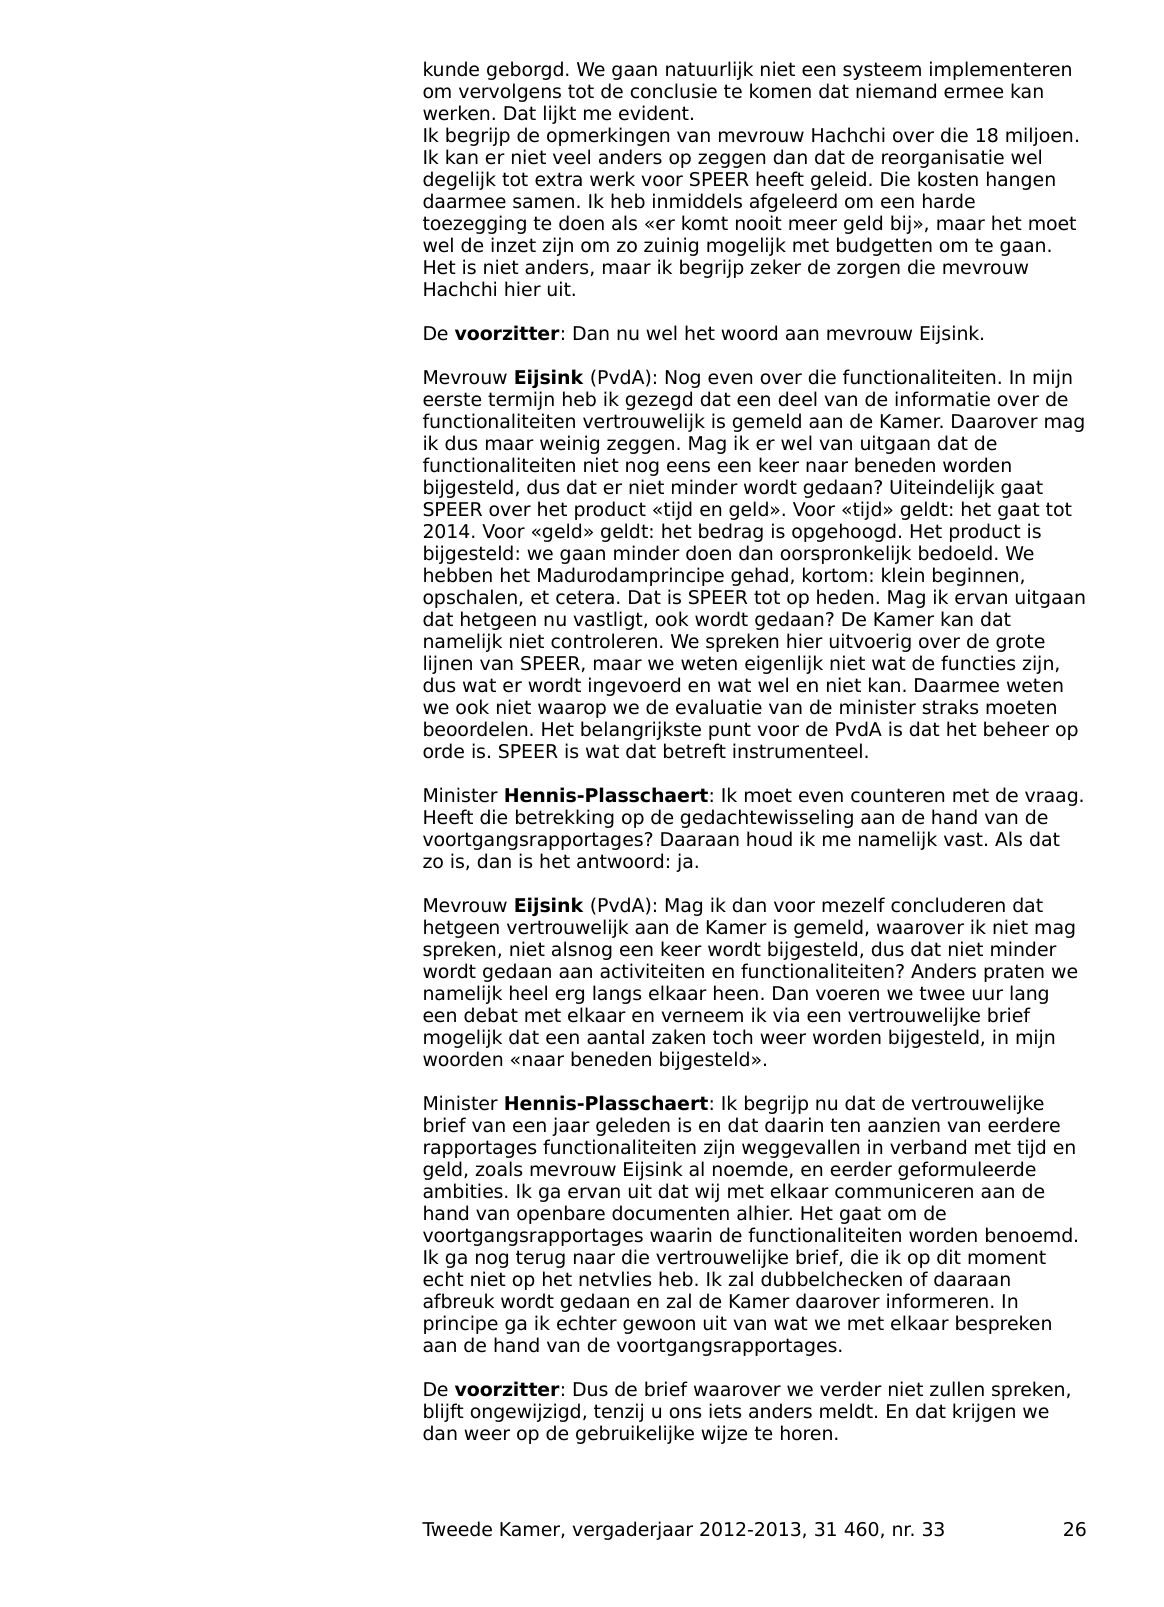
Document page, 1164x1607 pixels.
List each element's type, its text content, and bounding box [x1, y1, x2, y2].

text De voorzitter: Dan nu wel het woord aan mevrouw Eijsink. [422, 323, 1087, 345]
text Ik begrijp de opmerkingen van mevrouw Hachchi over die 18 miljoen. Ik kan er niet veel anders op zeggen dan dat de reorganisatie wel degelijk tot extra werk voor SPEER heeft geleid. Die kosten hangen daarmee samen. Ik heb inmiddels afgeleerd om een harde toezegging te doen als «er komt nooit meer geld bij», maar het moet wel de inzet zijn om zo zuinig mogelijk met budgetten om te gaan. Het is niet anders, maar ik begrijp zeker de zorgen die mevrouw Hachchi hier uit. [422, 125, 1087, 301]
text Minister Hennis-Plasschaert: Ik begrijp nu dat de vertrouwelijke brief van een jaar geleden is en dat daarin ten aanzien van eerdere rapportages functionaliteiten zijn weggevallen in verband met tijd en geld, zoals mevrouw Eijsink al noemde, en eerder geformuleerde ambities. Ik ga ervan uit dat wij met elkaar communiceren aan de hand van openbare documenten alhier. Het gaat om de voortgangsrapportages waarin de functionaliteiten worden benoemd. Ik ga nog terug naar die vertrouwelijke brief, die ik op dit moment echt niet op het netvlies heb. Ik zal dubbelchecken of daaraan afbreuk wordt gedaan en zal de Kamer daarover informeren. In principe ga ik echter gewoon uit van wat we met elkaar bespreken aan de hand van de voortgangsrapportages. [422, 1093, 1087, 1357]
text kunde geborgd. We gaan natuurlijk niet een systeem implementeren om vervolgens tot de conclusie te komen dat niemand ermee kan werken. Dat lijkt me evident. [422, 59, 1087, 125]
text Mevrouw Eijsink (PvdA): Mag ik dan voor mezelf concluderen dat hetgeen vertrouwelijk aan de Kamer is gemeld, waarover ik niet mag spreken, niet alsnog een keer wordt bijgesteld, dus dat niet minder wordt gedaan aan activiteiten en functionaliteiten? Anders praten we namelijk heel erg langs elkaar heen. Dan voeren we twee uur lang een debat met elkaar en verneem ik via een vertrouwelijke brief mogelijk dat een aantal zaken toch weer worden bijgesteld, in mijn woorden «naar beneden bijgesteld». [422, 895, 1087, 1071]
text De voorzitter: Dus de brief waarover we verder niet zullen spreken, blijft ongewijzigd, tenzij u ons iets anders meldt. En dat krijgen we dan weer op de gebruikelijke wijze te horen. [422, 1379, 1087, 1445]
text Mevrouw Eijsink (PvdA): Nog even over die functionaliteiten. In mijn eerste termijn heb ik gezegd dat een deel van de informatie over de functionaliteiten vertrouwelijk is gemeld aan de Kamer. Daarover mag ik dus maar weinig zeggen. Mag ik er wel van uitgaan dat de functionaliteiten niet nog eens een keer naar beneden worden bijgesteld, dus dat er niet minder wordt gedaan? Uiteindelijk gaat SPEER over het product «tijd en geld». Voor «tijd» geldt: het gaat tot 2014. Voor «geld» geldt: het bedrag is opgehoogd. Het product is bijgesteld: we gaan minder doen dan oorspronkelijk bedoeld. We hebben het Madurodamprincipe gehad, kortom: klein beginnen, opschalen, et cetera. Dat is SPEER tot op heden. Mag ik ervan uitgaan dat hetgeen nu vastligt, ook wordt gedaan? De Kamer kan dat namelijk niet controleren. We spreken hier uitvoerig over de grote lijnen van SPEER, maar we weten eigenlijk niet wat de functies zijn, dus wat er wordt ingevoerd en wat wel en niet kan. Daarmee weten we ook niet waarop we de evaluatie van de minister straks moeten beoordelen. Het belangrijkste punt voor de PvdA is dat het beheer op orde is. SPEER is wat dat betreft instrumenteel. [422, 367, 1087, 763]
text Minister Hennis-Plasschaert: Ik moet even counteren met de vraag. Heeft die betrekking op de gedachtewisseling aan de hand van de voortgangsrapportages? Daaraan houd ik me namelijk vast. Als dat zo is, dan is het antwoord: ja. [422, 785, 1087, 873]
